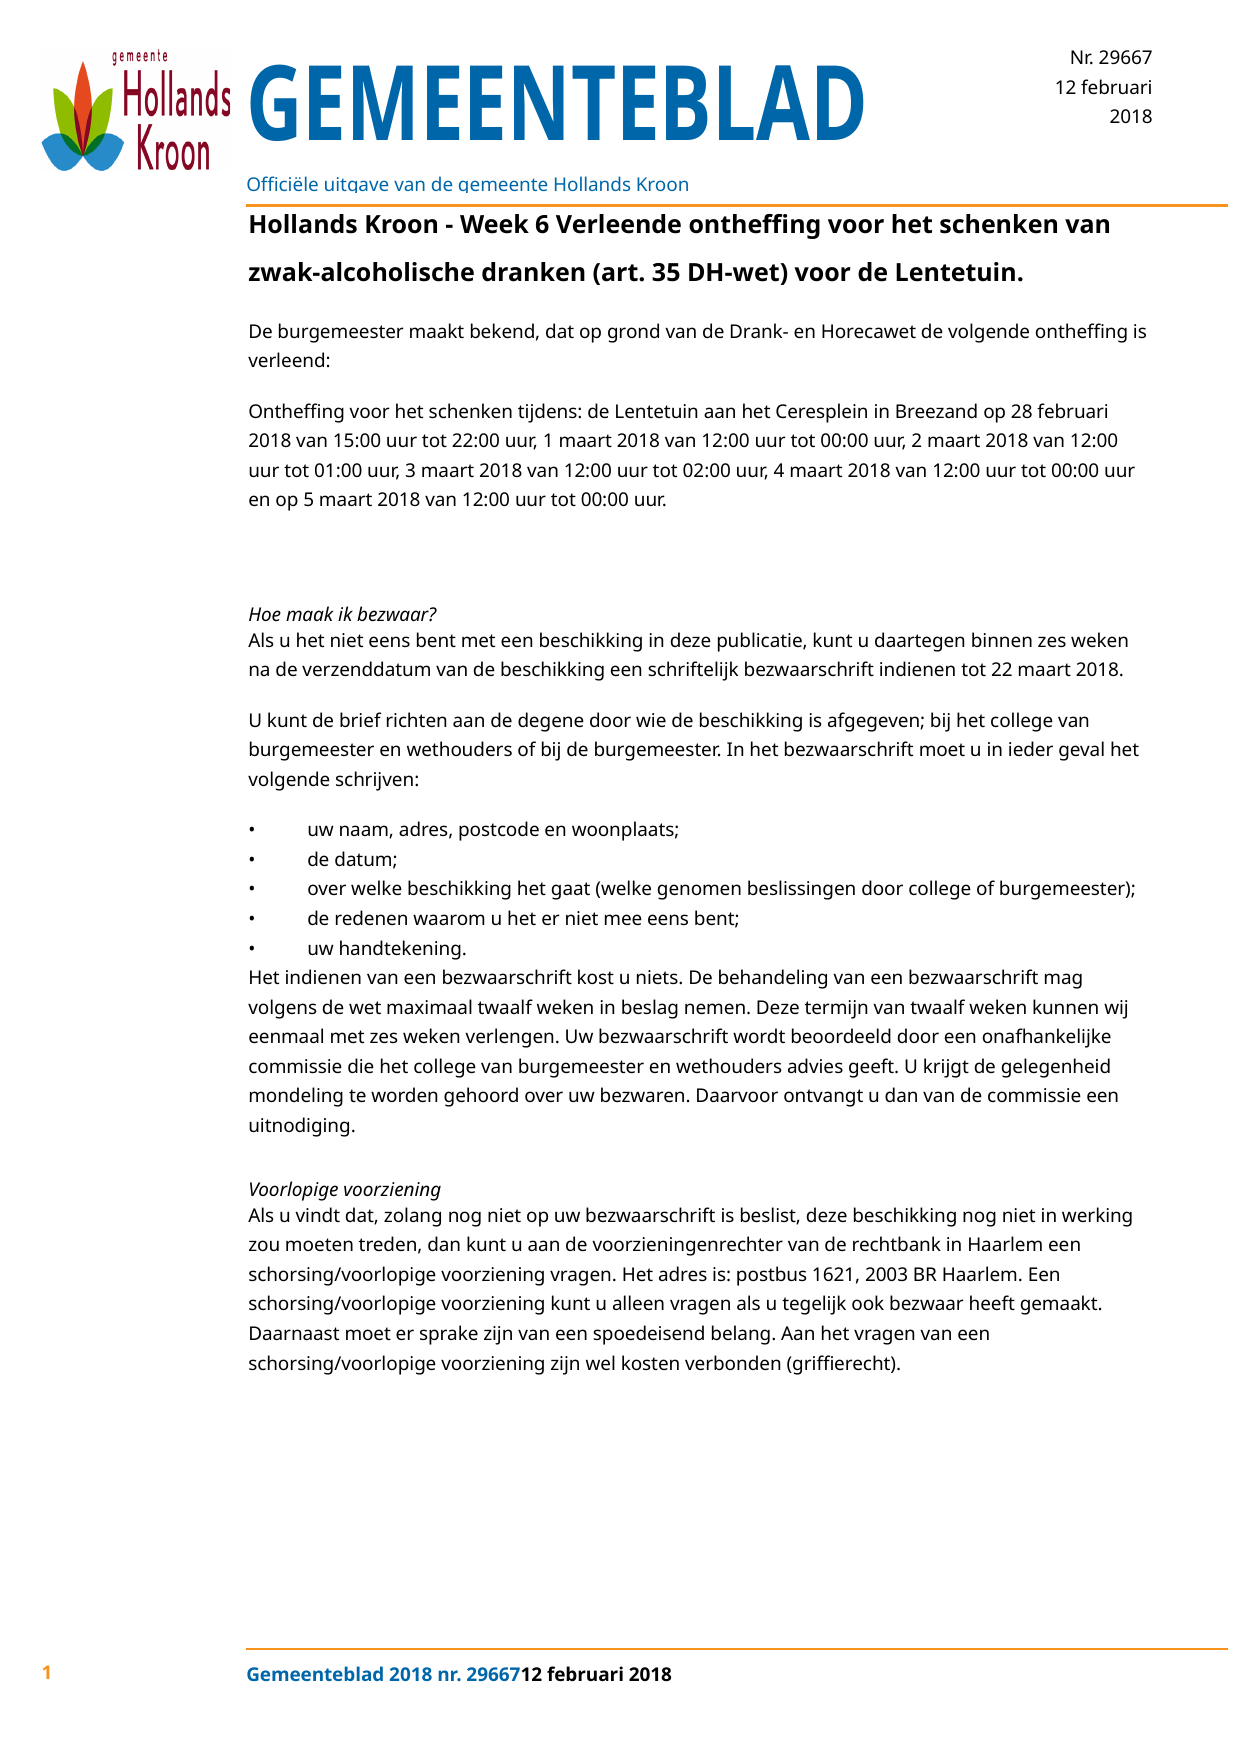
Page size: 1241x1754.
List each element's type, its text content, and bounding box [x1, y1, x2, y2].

text Voorlopige voorziening [248, 1176, 1152, 1202]
text Als u het niet eens bent met een beschikking in deze publicatie, kunt u daartegen binnen zes weken na de verzenddatum van de beschikking een schriftelijk bezwaarschrift indienen tot 22 maart 2018. [248, 627, 1152, 682]
list uw handtekening. [248, 935, 1152, 960]
text Als u vindt dat, zolang nog niet op uw bezwaarschrift is beslist, deze beschikking nog niet in werking zou moeten treden, dan kunt u aan de voorzieningenrechter van de rechtbank in Haarlem een schorsing/voorlopige voorziening vragen. Het adres is: postbus 1621, 2003 BR Haarlem. Een schorsing/voorlopige voorziening kunt u alleen vragen als u tegelijk ook bezwaar heeft gemaakt. Daarnaast moet er sprake zijn van een spoedeisend belang. Aan het vragen van een schorsing/voorlopige voorziening zijn wel kosten verbonden (griffierecht). [248, 1202, 1152, 1376]
picture [41, 47, 231, 172]
list over welke beschikking het gaat (welke genomen beslissingen door college of burgemeester); [248, 876, 1152, 901]
text Hollands Kroon - Week 6 Verleende ontheffing voor het schenken van zwak-alcoholische dranken (art. 35 DH-wet) voor de Lentetuin. [248, 207, 1152, 288]
list de datum; [248, 846, 1152, 872]
list de redenen waarom u het er niet mee eens bent; [248, 905, 1152, 931]
text Hoe maak ik bezwaar? [248, 601, 1152, 627]
list uw naam, adres, postcode en woonplaats; [248, 816, 1152, 842]
text U kunt de brief richten aan de degene door wie de beschikking is afgegeven; bij het college van burgemeester en wethouders of bij de burgemeester. In het bezwaarschrift moet u in ieder geval het volgende schrijven: [248, 707, 1152, 792]
text De burgemeester maakt bekend, dat op grond van de Drank- en Horecawet de volgende ontheffing is verleend: [248, 318, 1152, 373]
text Ontheffing voor het schenken tijdens: de Lentetuin aan het Ceresplein in Breezand op 28 februari 2018 van 15:00 uur tot 22:00 uur, 1 maart 2018 van 12:00 uur tot 00:00 uur, 2 maart 2018 van 12:00 uur tot 01:00 uur, 3 maart 2018 van 12:00 uur tot 02:00 uur, 4 maart 2018 van 12:00 uur tot 00:00 uur en op 5 maart 2018 van 12:00 uur tot 00:00 uur. [248, 398, 1152, 512]
text Het indienen van een bezwaarschrift kost u niets. De behandeling van een bezwaarschrift mag volgens de wet maximaal twaalf weken in beslag nemen. Deze termijn van twaalf weken kunnen wij eenmaal met zes weken verlengen. Uw bezwaarschrift wordt beoordeeld door een onafhankelijke commissie die het college van burgemeester en wethouders advies geeft. U krijgt de gelegenheid mondeling te worden gehoord over uw bezwaren. Daarvoor ontvangt u dan van de commissie een uitnodiging. [248, 964, 1152, 1138]
